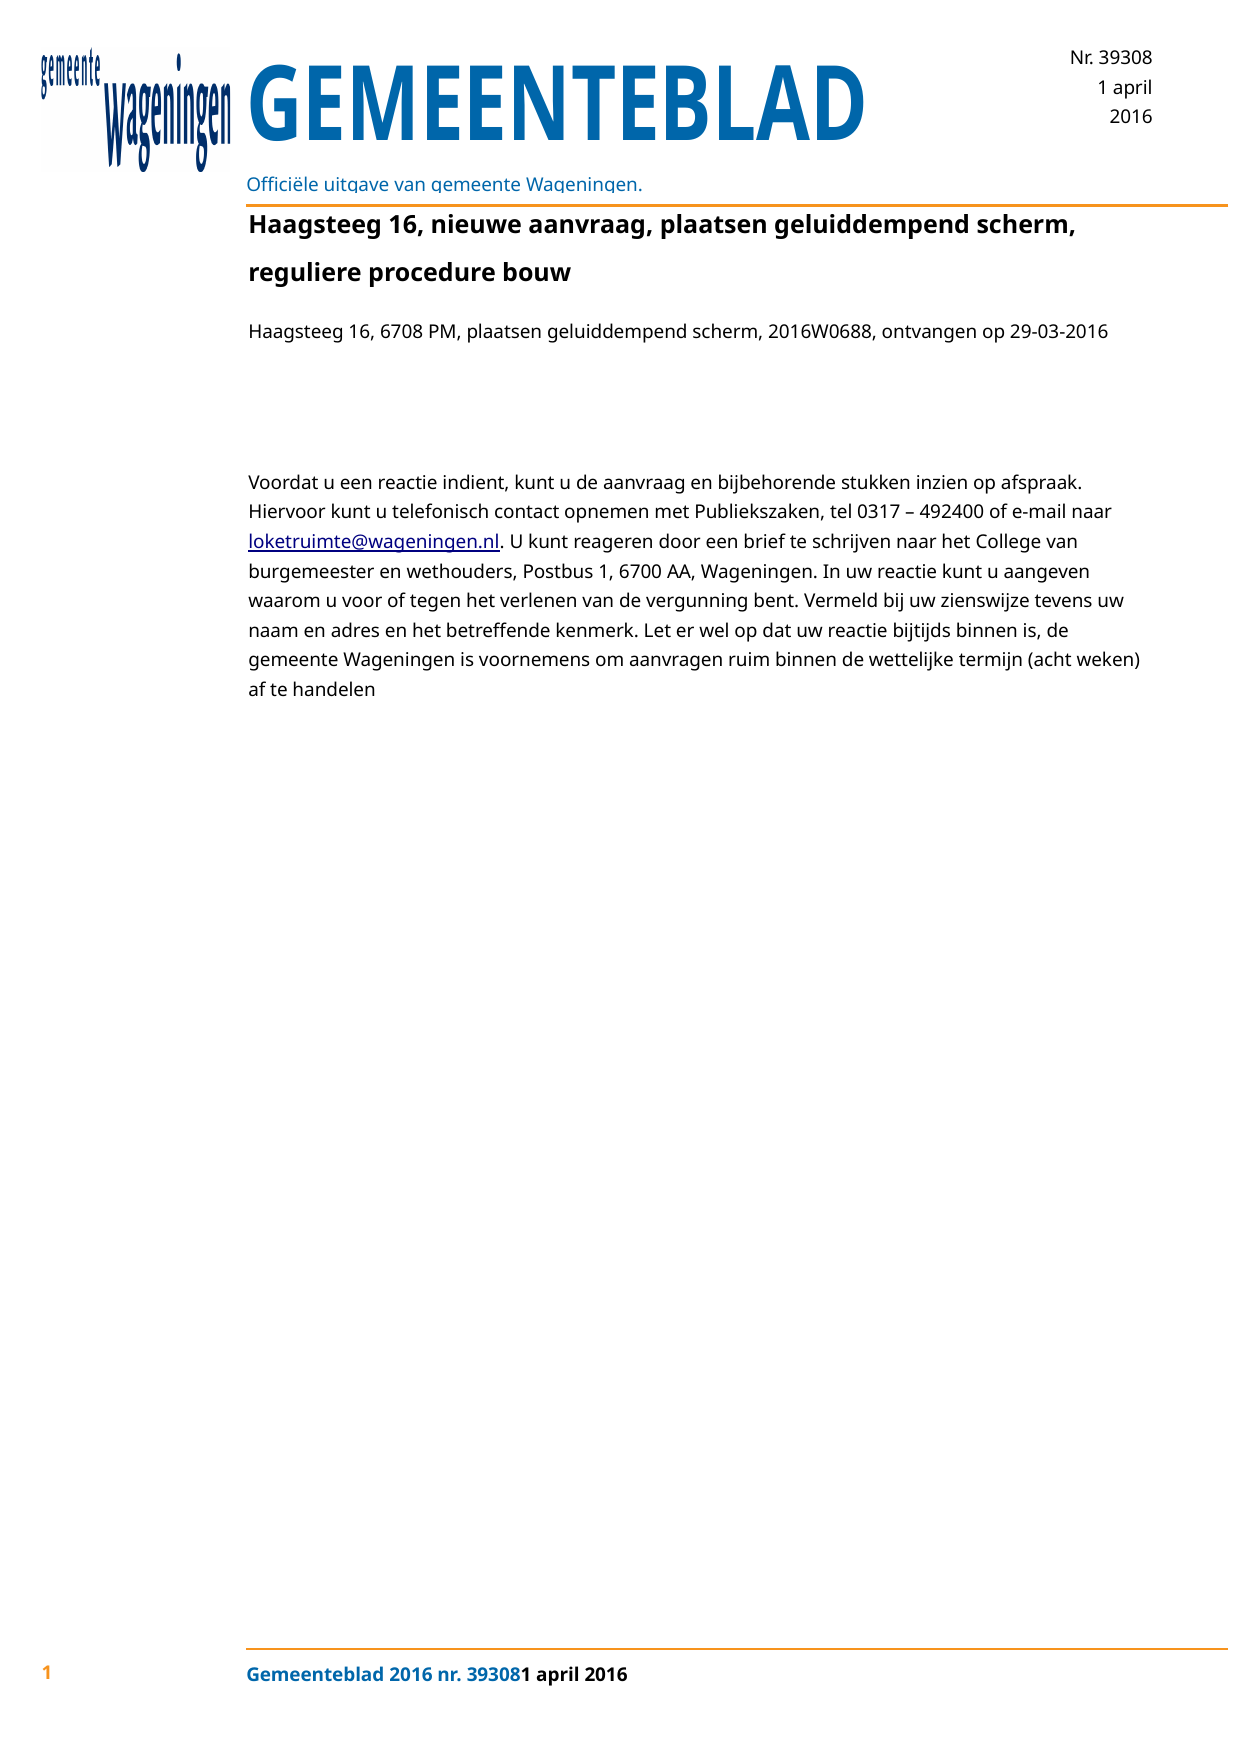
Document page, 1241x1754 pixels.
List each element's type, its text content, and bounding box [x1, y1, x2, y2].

text Haagsteeg 16, nieuwe aanvraag, plaatsen geluiddempend scherm, reguliere procedure bouw [248, 207, 1152, 288]
text Haagsteeg 16, 6708 PM, plaatsen geluiddempend scherm, 2016W0688, ontvangen op 29-03-2016 [248, 318, 1152, 344]
picture [41, 47, 231, 172]
text Voordat u een reactie indient, kunt u de aanvraag en bijbehorende stukken inzien op afspraak. Hiervoor kunt u telefonisch contact opnemen met Publiekszaken, tel 0317 – 492400 of e-mail naar loketruimte@wageningen.nl. U kunt reageren door een brief te schrijven naar het College van burgemeester en wethouders, Postbus 1, 6700 AA, Wageningen. In uw reactie kunt u aangeven waarom u voor of tegen het verlenen van de vergunning bent. Vermeld bij uw zienswijze tevens uw naam en adres en het betreffende kenmerk. Let er wel op dat uw reactie bijtijds binnen is, de gemeente Wageningen is voornemens om aanvragen ruim binnen de wettelijke termijn (acht weken) af te handelen [248, 469, 1152, 702]
